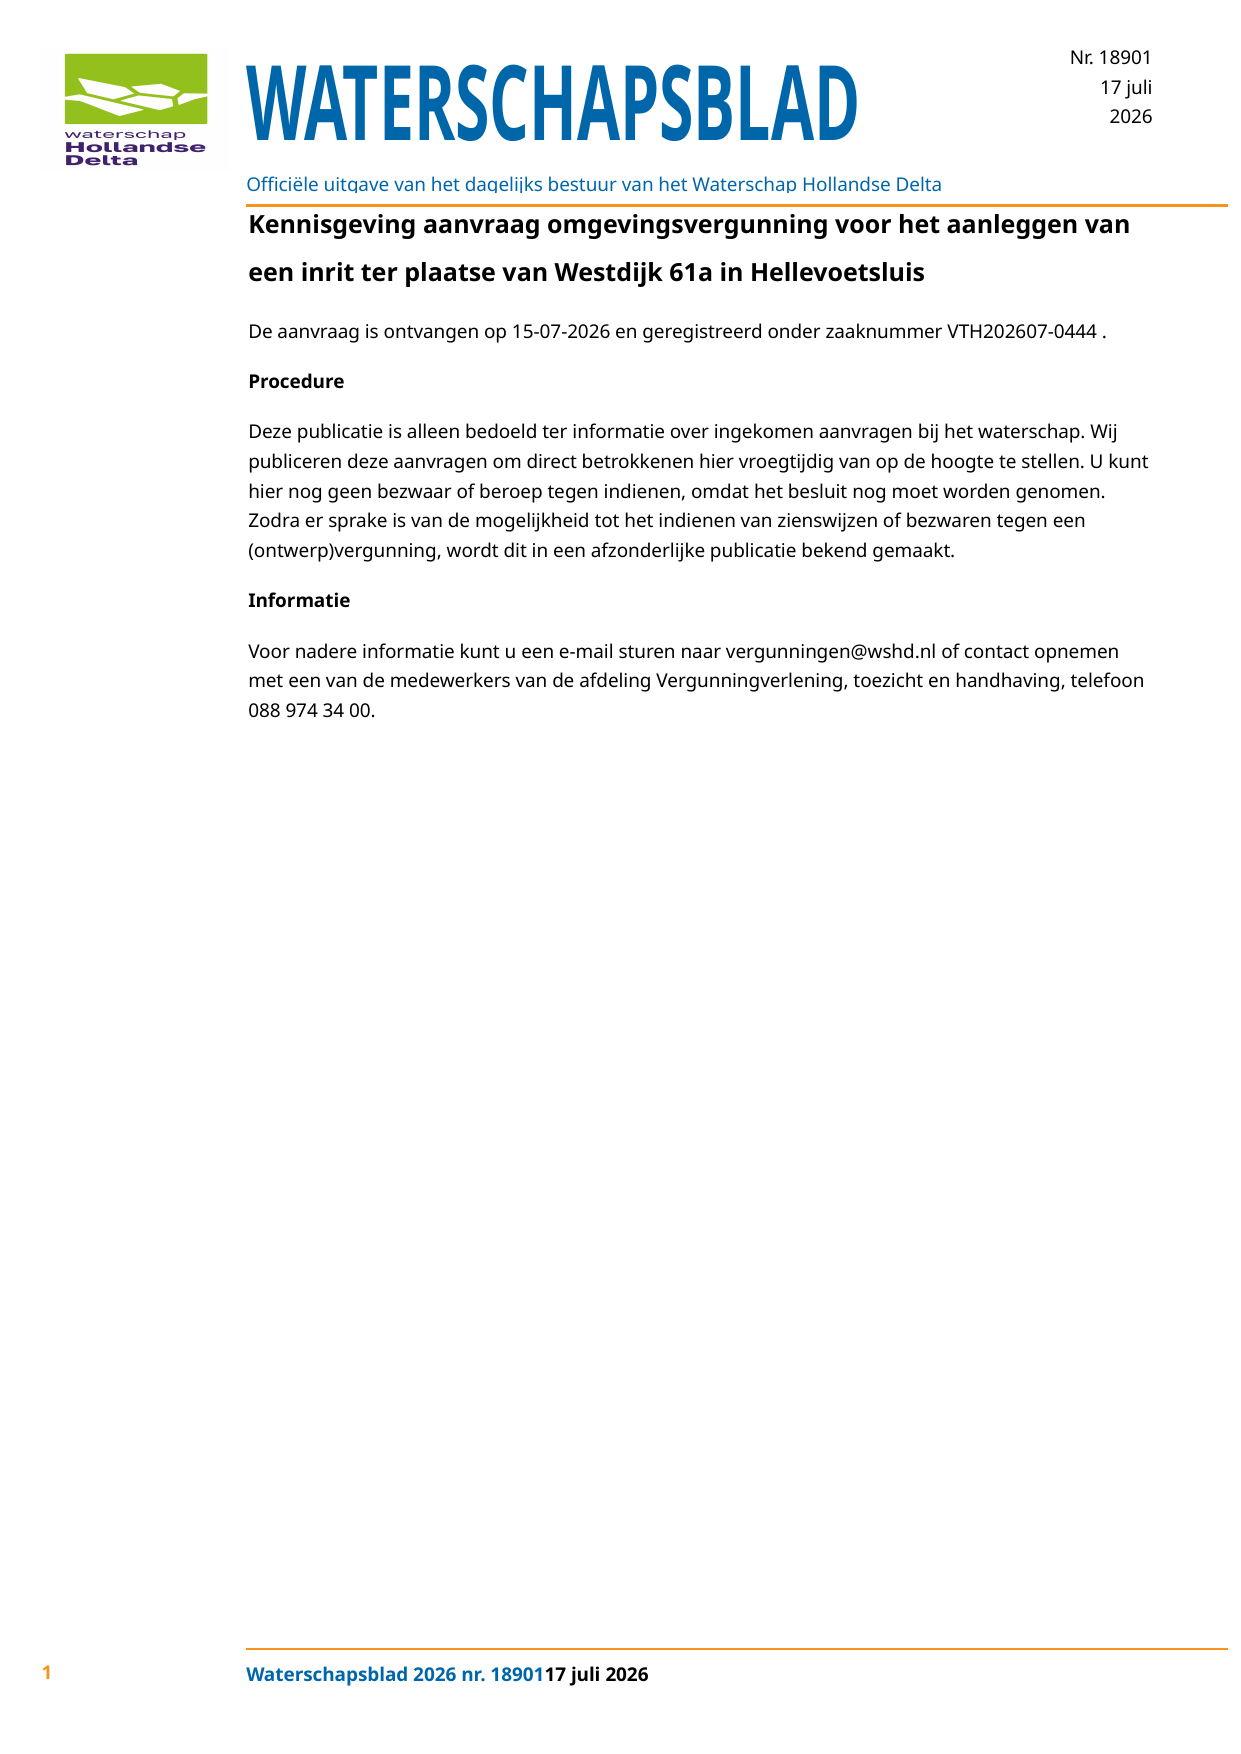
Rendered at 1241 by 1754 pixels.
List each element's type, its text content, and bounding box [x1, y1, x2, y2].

text Procedure [248, 368, 1152, 394]
text De aanvraag is ontvangen op 15-07-2026 en geregistreerd onder zaaknummer VTH202607-0444 . [248, 318, 1152, 344]
text Deze publicatie is alleen bedoeld ter informatie over ingekomen aanvragen bij het waterschap. Wij publiceren deze aanvragen om direct betrokkenen hier vroegtijdig van op de hoogte te stellen. U kunt hier nog geen bezwaar of beroep tegen indienen, omdat het besluit nog moet worden genomen. Zodra er sprake is van de mogelijkheid tot het indienen van zienswijzen of bezwaren tegen een (ontwerp)vergunning, wordt dit in een afzonderlijke publicatie bekend gemaakt. [248, 419, 1152, 563]
picture [41, 47, 231, 172]
text Informatie [248, 587, 1152, 613]
text Kennisgeving aanvraag omgevingsvergunning voor het aanleggen van een inrit ter plaatse van Westdijk 61a in Hellevoetsluis [248, 207, 1152, 288]
text Voor nadere informatie kunt u een e-mail sturen naar vergunningen@wshd.nl of contact opnemen met een van de medewerkers van de afdeling Vergunningverlening, toezicht en handhaving, telefoon 088 974 34 00. [248, 638, 1152, 723]
